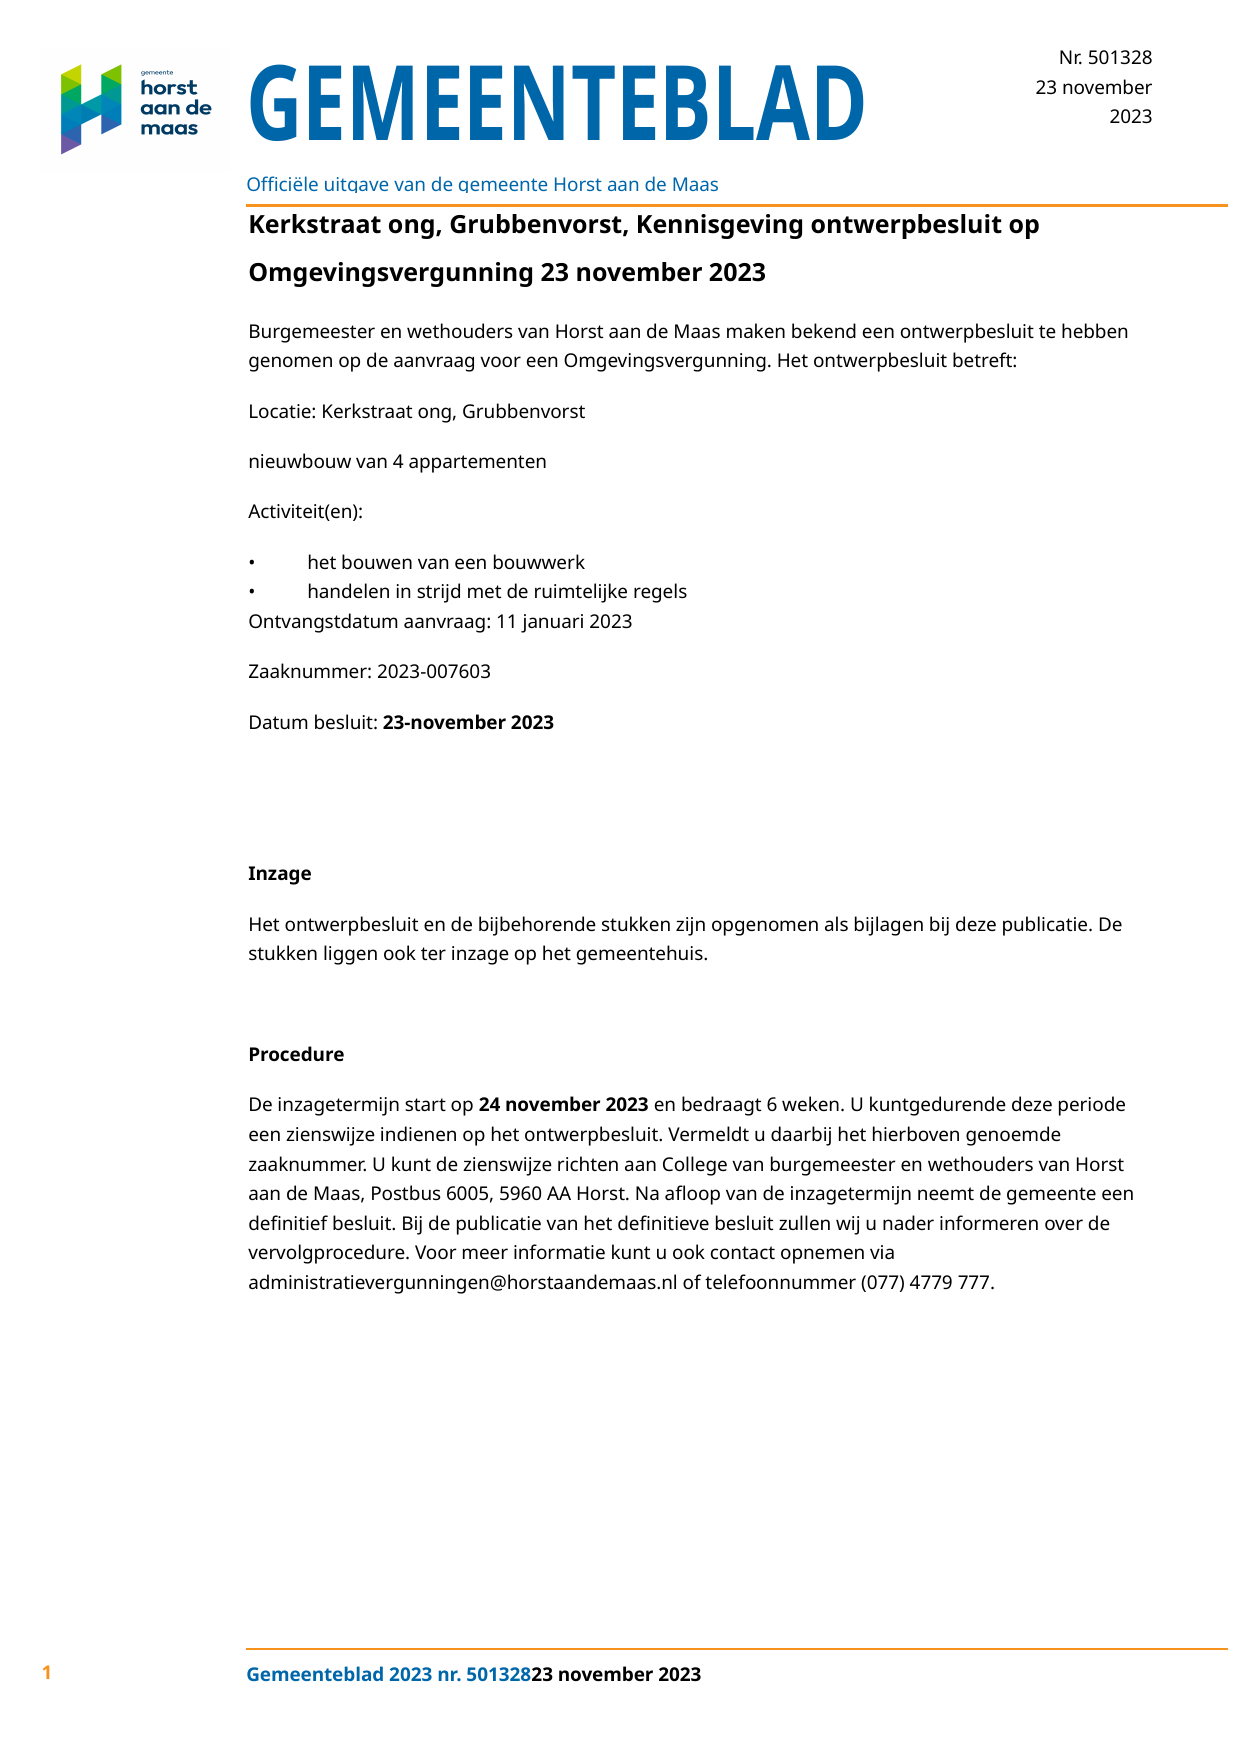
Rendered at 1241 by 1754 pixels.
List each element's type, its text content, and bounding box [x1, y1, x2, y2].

text Procedure [248, 1041, 1152, 1067]
picture [41, 47, 231, 172]
text Datum besluit: 23-november 2023 [248, 709, 1152, 735]
text Activiteit(en): [248, 499, 1152, 524]
text Zaaknummer: 2023-007603 [248, 659, 1152, 684]
text Ontvangstdatum aanvraag: 11 januari 2023 [248, 608, 1152, 634]
text Het ontwerpbesluit en de bijbehorende stukken zijn opgenomen als bijlagen bij deze publicatie. De stukken liggen ook ter inzage op het gemeentehuis. [248, 911, 1152, 966]
list handelen in strijd met de ruimtelijke regels [248, 579, 1152, 604]
text Inzage [248, 860, 1152, 886]
list het bouwen van een bouwwerk [248, 549, 1152, 575]
text De inzagetermijn start op 24 november 2023 en bedraagt 6 weken. U kuntgedurende deze periode een zienswijze indienen op het ontwerpbesluit. Vermeldt u daarbij het hierboven genoemde zaaknummer. U kunt de zienswijze richten aan College van burgemeester en wethouders van Horst aan de Maas, Postbus 6005, 5960 AA Horst. Na afloop van de inzagetermijn neemt de gemeente een definitief besluit. Bij de publicatie van het definitieve besluit zullen wij u nader informeren over de vervolgprocedure. Voor meer informatie kunt u ook contact opnemen via administratievergunningen@horstaandemaas.nl of telefoonnummer (077) 4779 777. [248, 1092, 1152, 1295]
text Burgemeester en wethouders van Horst aan de Maas maken bekend een ontwerpbesluit te hebben genomen op de aanvraag voor een Omgevingsvergunning. Het ontwerpbesluit betreft: [248, 318, 1152, 373]
text nieuwbouw van 4 appartementen [248, 448, 1152, 474]
text Kerkstraat ong, Grubbenvorst, Kennisgeving ontwerpbesluit op Omgevingsvergunning 23 november 2023 [248, 207, 1152, 288]
text Locatie: Kerkstraat ong, Grubbenvorst [248, 398, 1152, 424]
